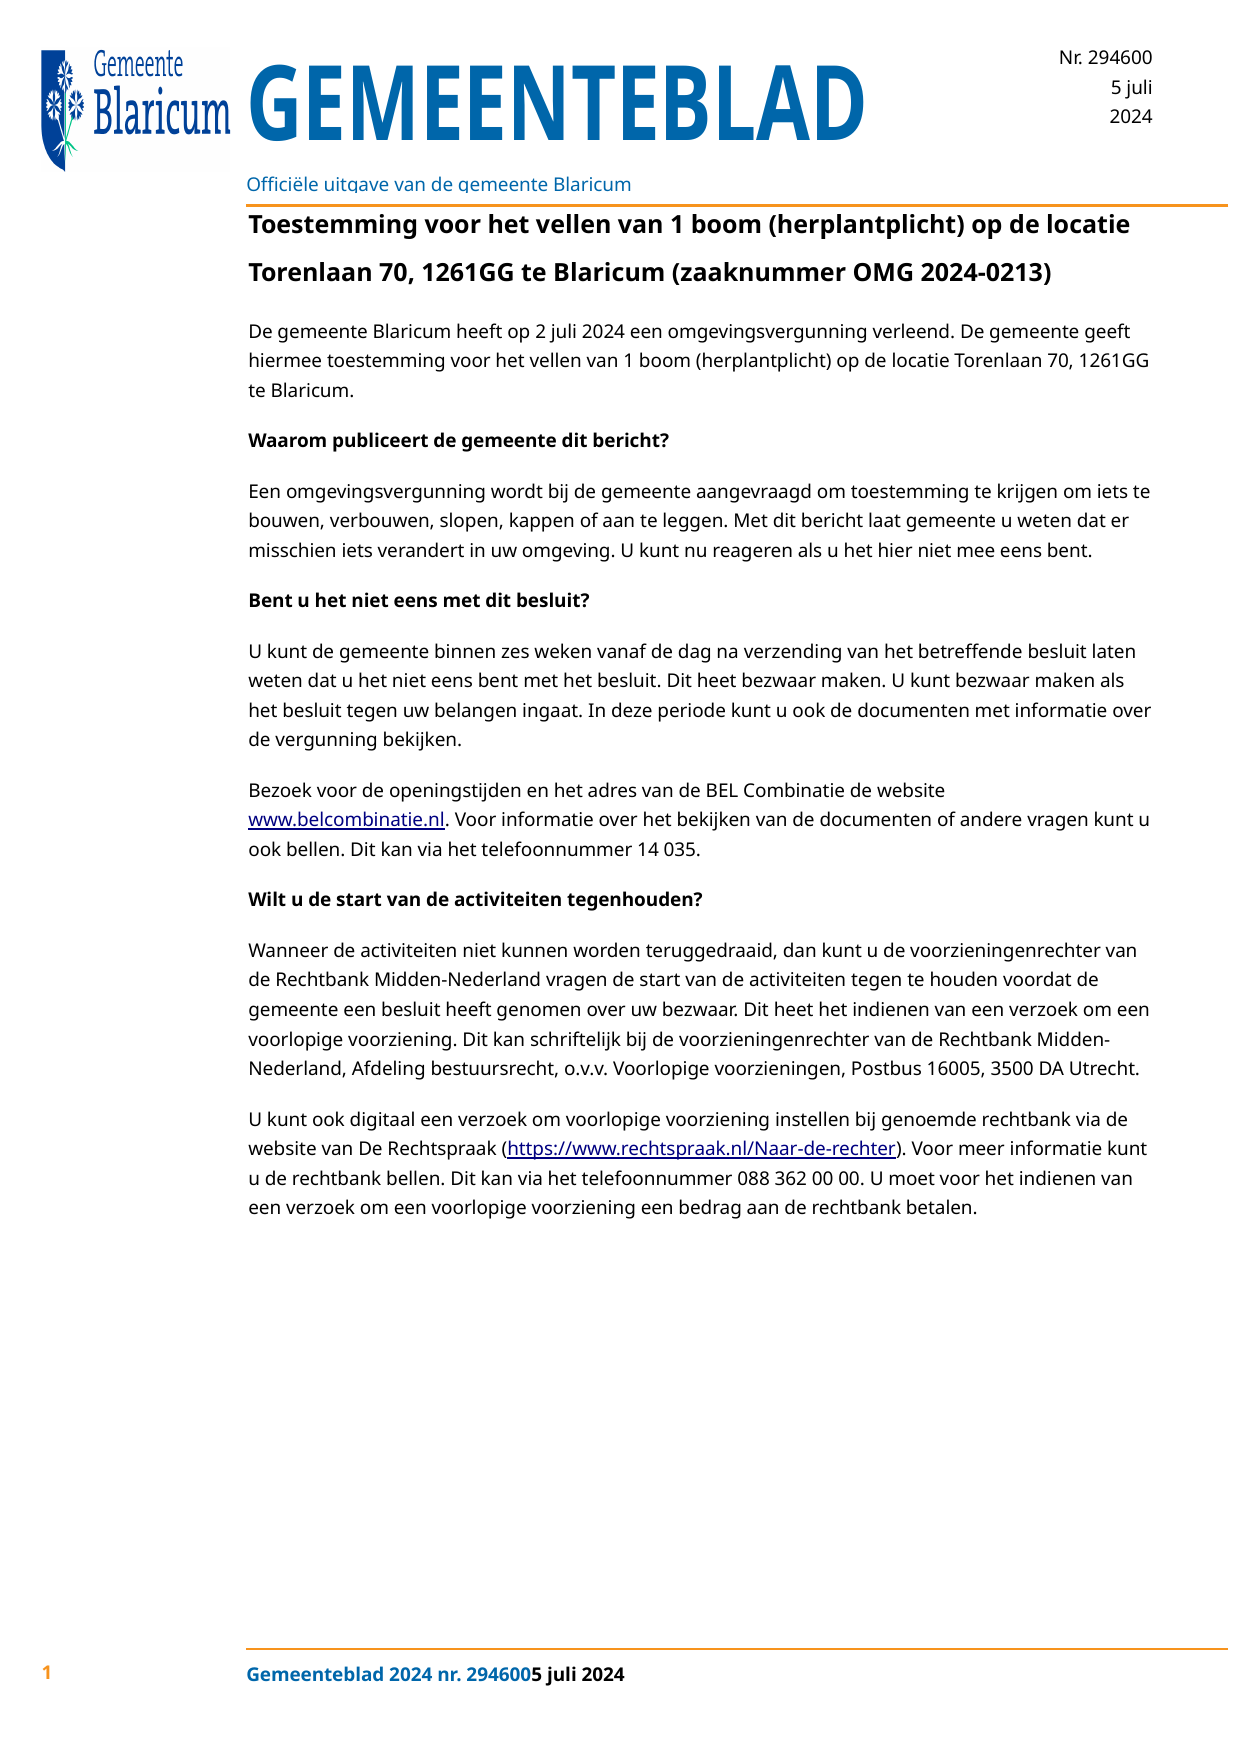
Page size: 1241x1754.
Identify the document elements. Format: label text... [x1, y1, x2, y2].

picture [41, 47, 231, 172]
text De gemeente Blaricum heeft op 2 juli 2024 een omgevingsvergunning verleend. De gemeente geeft hiermee toestemming voor het vellen van 1 boom (herplantplicht) op de locatie Torenlaan 70, 1261GG te Blaricum. [248, 318, 1152, 403]
text Bent u het niet eens met dit besluit? [248, 587, 1152, 613]
text U kunt de gemeente binnen zes weken vanaf de dag na verzending van het betreffende besluit laten weten dat u het niet eens bent met het besluit. Dit heet bezwaar maken. U kunt bezwaar maken als het besluit tegen uw belangen ingaat. In deze periode kunt u ook de documenten met informatie over de vergunning bekijken. [248, 638, 1152, 752]
text Wilt u de start van de activiteiten tegenhouden? [248, 887, 1152, 912]
text Een omgevingsvergunning wordt bij de gemeente aangevraagd om toestemming te krijgen om iets te bouwen, verbouwen, slopen, kappen of aan te leggen. Met dit bericht laat gemeente u weten dat er misschien iets verandert in uw omgeving. U kunt nu reageren als u het hier niet mee eens bent. [248, 478, 1152, 563]
text Bezoek voor de openingstijden en het adres van de BEL Combinatie de website www.belcombinatie.nl. Voor informatie over het bekijken van de documenten of andere vragen kunt u ook bellen. Dit kan via het telefoonnummer 14 035. [248, 777, 1152, 862]
text Toestemming voor het vellen van 1 boom (herplantplicht) op de locatie Torenlaan 70, 1261GG te Blaricum (zaaknummer OMG 2024-0213) [248, 207, 1152, 288]
text Waarom publiceert de gemeente dit bericht? [248, 427, 1152, 453]
text U kunt ook digitaal een verzoek om voorlopige voorziening instellen bij genoemde rechtbank via de website van De Rechtspraak (https://www.rechtspraak.nl/Naar-de-rechter). Voor meer informatie kunt u de rechtbank bellen. Dit kan via het telefoonnummer 088 362 00 00. U moet voor het indienen van een verzoek om een voorlopige voorziening een bedrag aan de rechtbank betalen. [248, 1106, 1152, 1220]
text Wanneer de activiteiten niet kunnen worden teruggedraaid, dan kunt u de voorzieningenrechter van de Rechtbank Midden-Nederland vragen de start van de activiteiten tegen te houden voordat de gemeente een besluit heeft genomen over uw bezwaar. Dit heet het indienen van een verzoek om een voorlopige voorziening. Dit kan schriftelijk bij de voorzieningenrechter van de Rechtbank Midden-Nederland, Afdeling bestuursrecht, o.v.v. Voorlopige voorzieningen, Postbus 16005, 3500 DA Utrecht. [248, 937, 1152, 1081]
